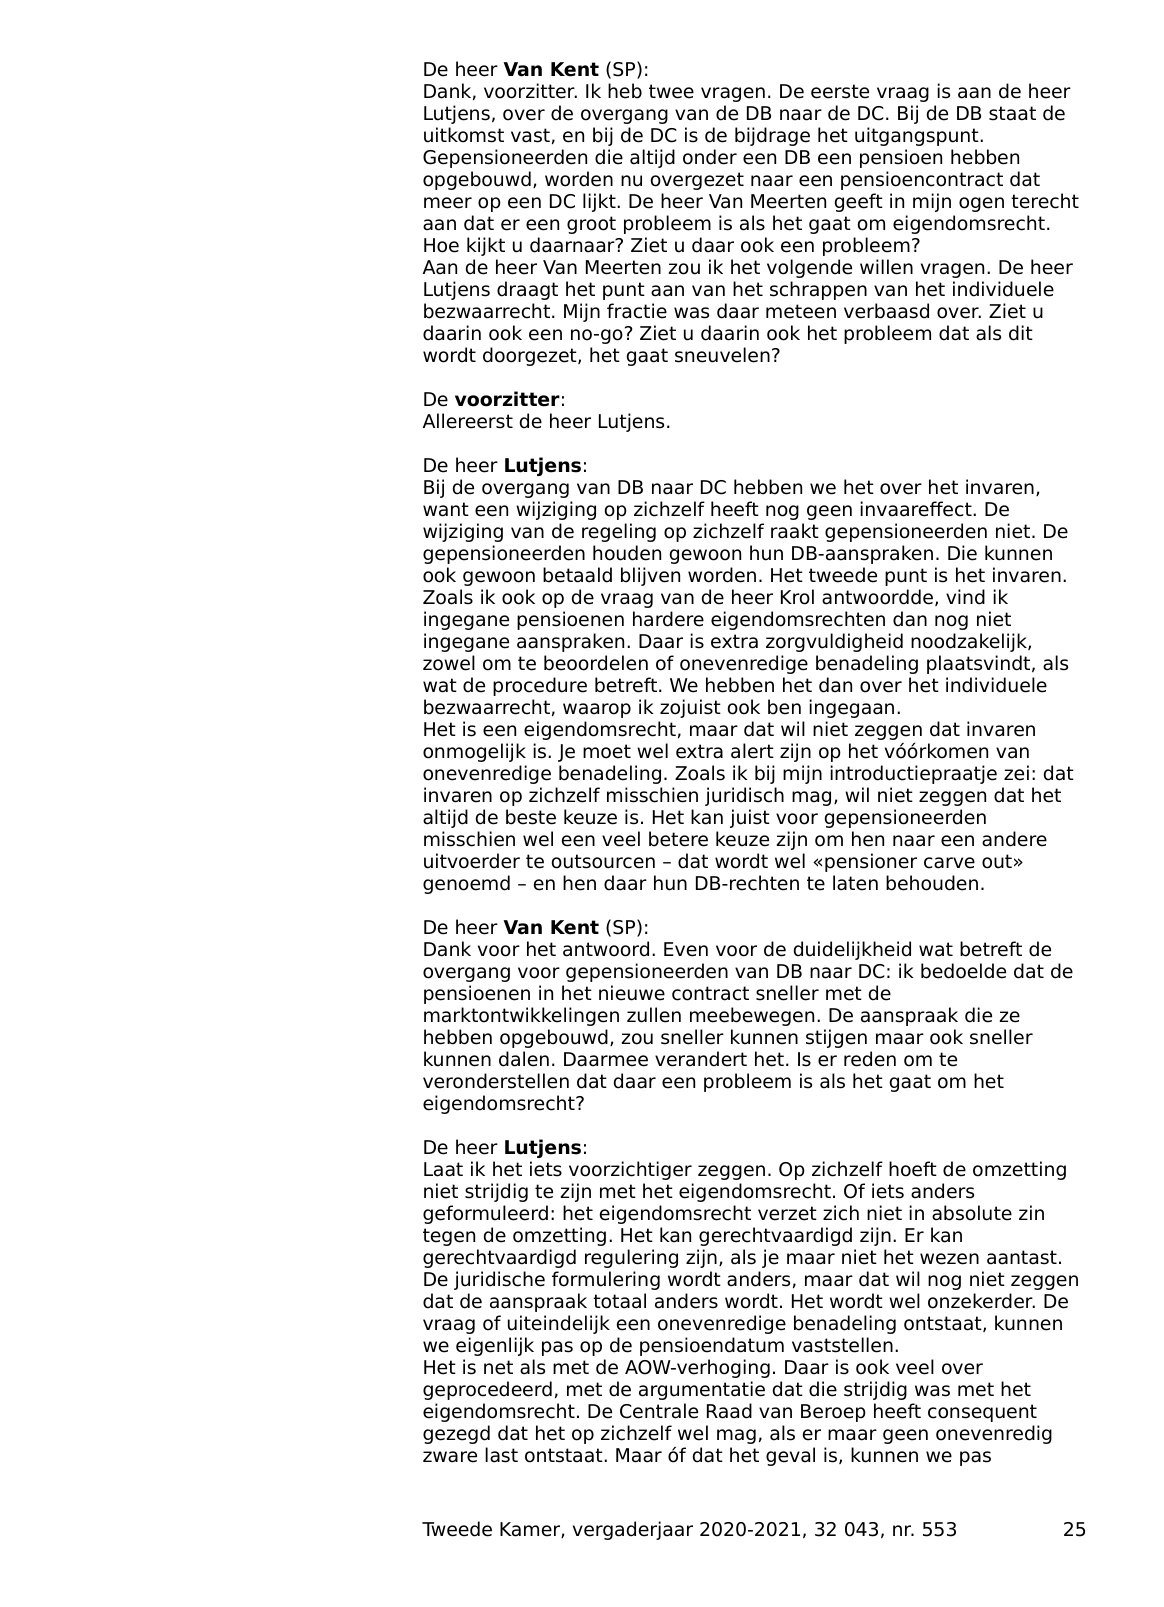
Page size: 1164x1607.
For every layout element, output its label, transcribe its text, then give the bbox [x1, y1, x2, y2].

text De heer Lutjens: [422, 455, 1087, 477]
text Allereerst de heer Lutjens. [422, 411, 1087, 433]
text Dank, voorzitter. Ik heb twee vragen. De eerste vraag is aan de heer Lutjens, over de overgang van de DB naar de DC. Bij de DB staat de uitkomst vast, en bij de DC is de bijdrage het uitgangspunt. Gepensioneerden die altijd onder een DB een pensioen hebben opgebouwd, worden nu overgezet naar een pensioencontract dat meer op een DC lijkt. De heer Van Meerten geeft in mijn ogen terecht aan dat er een groot probleem is als het gaat om eigendomsrecht. Hoe kijkt u daarnaar? Ziet u daar ook een probleem? [422, 81, 1087, 257]
text De voorzitter: [422, 389, 1087, 411]
text De heer Van Kent (SP): [422, 917, 1087, 939]
text Dank voor het antwoord. Even voor de duidelijkheid wat betreft de overgang voor gepensioneerden van DB naar DC: ik bedoelde dat de pensioenen in het nieuwe contract sneller met de marktontwikkelingen zullen meebewegen. De aanspraak die ze hebben opgebouwd, zou sneller kunnen stijgen maar ook sneller kunnen dalen. Daarmee verandert het. Is er reden om te veronderstellen dat daar een probleem is als het gaat om het eigendomsrecht? [422, 939, 1087, 1115]
text Bij de overgang van DB naar DC hebben we het over het invaren, want een wijziging op zichzelf heeft nog geen invaareffect. De wijziging van de regeling op zichzelf raakt gepensioneerden niet. De gepensioneerden houden gewoon hun DB-aanspraken. Die kunnen ook gewoon betaald blijven worden. Het tweede punt is het invaren. Zoals ik ook op de vraag van de heer Krol antwoordde, vind ik ingegane pensioenen hardere eigendomsrechten dan nog niet ingegane aanspraken. Daar is extra zorgvuldigheid noodzakelijk, zowel om te beoordelen of onevenredige benadeling plaatsvindt, als wat de procedure betreft. We hebben het dan over het individuele bezwaarrecht, waarop ik zojuist ook ben ingegaan. [422, 477, 1087, 719]
text De heer Lutjens: [422, 1137, 1087, 1159]
text Het is een eigendomsrecht, maar dat wil niet zeggen dat invaren onmogelijk is. Je moet wel extra alert zijn op het vóórkomen van onevenredige benadeling. Zoals ik bij mijn introductiepraatje zei: dat invaren op zichzelf misschien juridisch mag, wil niet zeggen dat het altijd de beste keuze is. Het kan juist voor gepensioneerden misschien wel een veel betere keuze zijn om hen naar een andere uitvoerder te outsourcen – dat wordt wel «pensioner carve out» genoemd – en hen daar hun DB-rechten te laten behouden. [422, 719, 1087, 895]
text Het is net als met de AOW-verhoging. Daar is ook veel over geprocedeerd, met de argumentatie dat die strijdig was met het eigendomsrecht. De Centrale Raad van Beroep heeft consequent gezegd dat het op zichzelf wel mag, als er maar geen onevenredig zware last ontstaat. Maar óf dat het geval is, kunnen we pas [422, 1357, 1087, 1467]
text De heer Van Kent (SP): [422, 59, 1087, 81]
text Aan de heer Van Meerten zou ik het volgende willen vragen. De heer Lutjens draagt het punt aan van het schrappen van het individuele bezwaarrecht. Mijn fractie was daar meteen verbaasd over. Ziet u daarin ook een no-go? Ziet u daarin ook het probleem dat als dit wordt doorgezet, het gaat sneuvelen? [422, 257, 1087, 367]
text Laat ik het iets voorzichtiger zeggen. Op zichzelf hoeft de omzetting niet strijdig te zijn met het eigendomsrecht. Of iets anders geformuleerd: het eigendomsrecht verzet zich niet in absolute zin tegen de omzetting. Het kan gerechtvaardigd zijn. Er kan gerechtvaardigd regulering zijn, als je maar niet het wezen aantast. De juridische formulering wordt anders, maar dat wil nog niet zeggen dat de aanspraak totaal anders wordt. Het wordt wel onzekerder. De vraag of uiteindelijk een onevenredige benadeling ontstaat, kunnen we eigenlijk pas op de pensioendatum vaststellen. [422, 1159, 1087, 1357]
